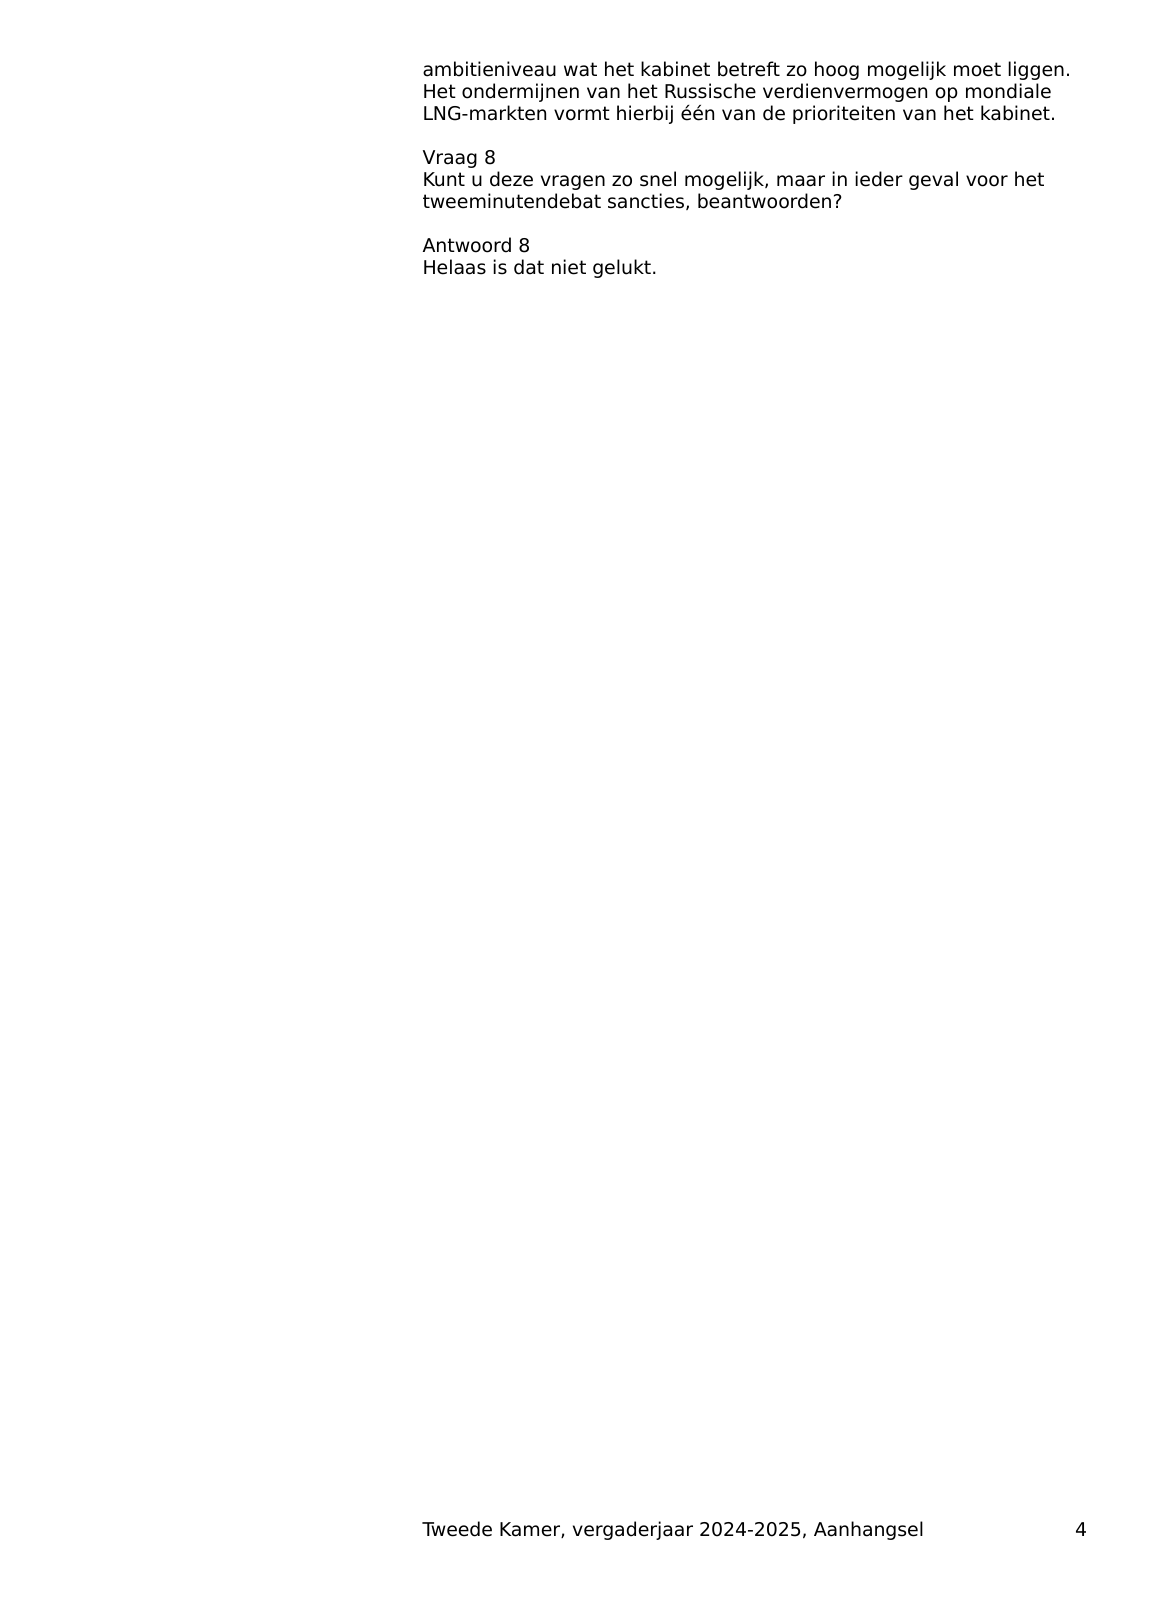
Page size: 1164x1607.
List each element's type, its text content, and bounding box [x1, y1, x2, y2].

text ambitieniveau wat het kabinet betreft zo hoog mogelijk moet liggen. Het ondermijnen van het Russische verdienvermogen op mondiale LNG-markten vormt hierbij één van de prioriteiten van het kabinet. [422, 59, 1087, 125]
text Vraag 8 [422, 147, 1087, 169]
text Helaas is dat niet gelukt. [422, 257, 1087, 279]
text Kunt u deze vragen zo snel mogelijk, maar in ieder geval voor het tweeminutendebat sancties, beantwoorden? [422, 169, 1087, 213]
text Antwoord 8 [422, 235, 1087, 257]
